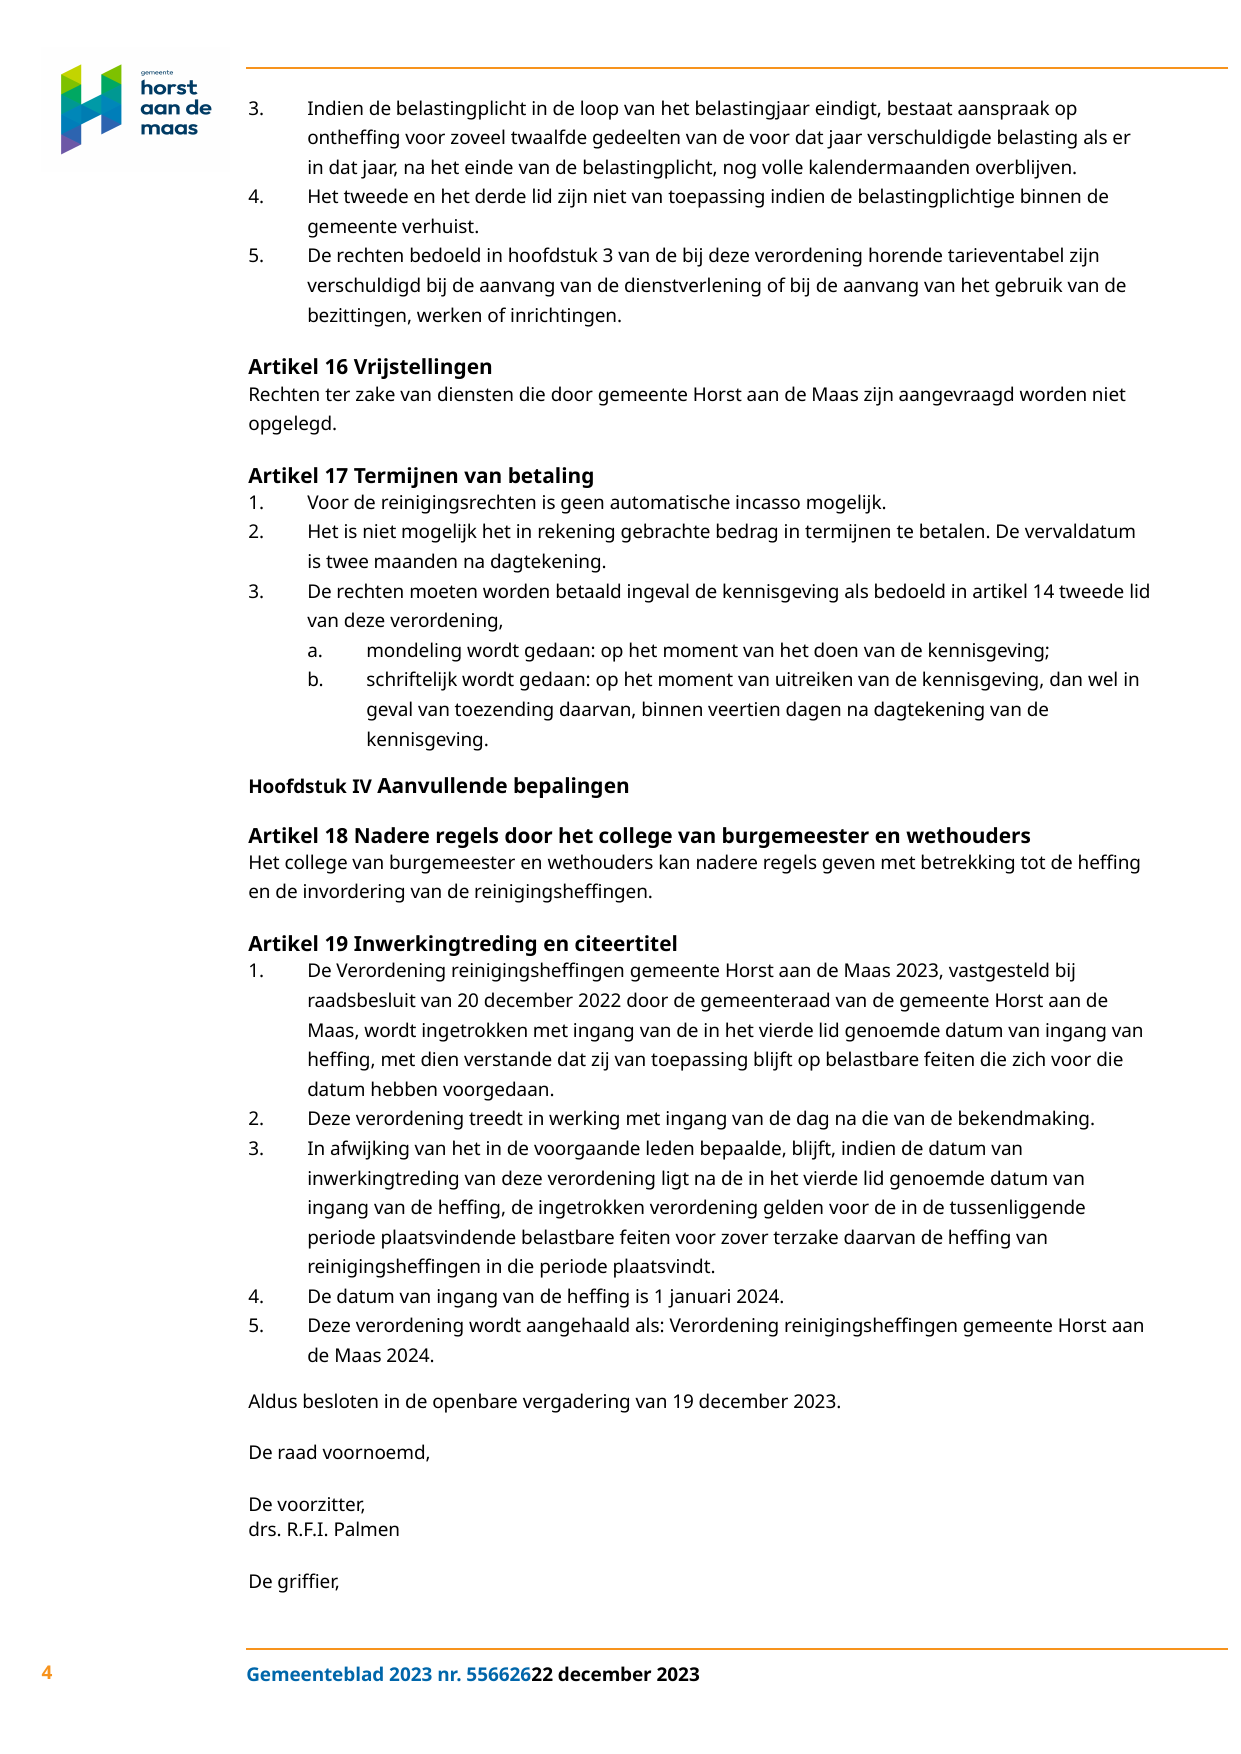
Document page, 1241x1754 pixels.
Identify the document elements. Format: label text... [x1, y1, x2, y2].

text Hoofdstuk IV Aanvullende bepalingen [248, 771, 1152, 800]
list Het is niet mogelijk het in rekening gebrachte bedrag in termijnen te betalen. De vervaldatum is twee maanden na dagtekening. [248, 519, 1152, 574]
text Artikel 17 Termijnen van betaling [248, 461, 1152, 489]
picture [41, 47, 231, 172]
list Deze verordening treedt in werking met ingang van de dag na die van de bekendmaking. [248, 1106, 1152, 1131]
list mondeling wordt gedaan: op het moment van het doen van de kennisgeving; [307, 637, 1152, 663]
text drs. R.F.I. Palmen [248, 1516, 1152, 1542]
list Indien de belastingplicht in de loop van het belastingjaar eindigt, bestaat aanspraak op ontheffing voor zoveel twaalfde gedeelten van de voor dat jaar verschuldigde belasting als er in dat jaar, na het einde van de belastingplicht, nog volle kalendermaanden overblijven. [248, 95, 1152, 180]
list Deze verordening wordt aangehaald als: Verordening reinigingsheffingen gemeente Horst aan de Maas 2024. [248, 1313, 1152, 1368]
list De rechten bedoeld in hoofdstuk 3 van de bij deze verordening horende tarieventabel zijn verschuldigd bij de aanvang van de dienstverlening of bij de aanvang van het gebruik van de bezittingen, werken of inrichtingen. [248, 243, 1152, 328]
list De datum van ingang van de heffing is 1 januari 2024. [248, 1283, 1152, 1309]
text Aldus besloten in de openbare vergadering van 19 december 2023. [248, 1388, 1152, 1413]
text Artikel 19 Inwerkingtreding en citeertitel [248, 929, 1152, 958]
list Voor de reinigingsrechten is geen automatische incasso mogelijk. [248, 489, 1152, 515]
text De raad voornoemd, [248, 1439, 1152, 1465]
list De Verordening reinigingsheffingen gemeente Horst aan de Maas 2023, vastgesteld bij raadsbesluit van 20 december 2022 door de gemeenteraad van de gemeente Horst aan de Maas, wordt ingetrokken met ingang van de in het vierde lid genoemde datum van ingang van heffing, met dien verstande dat zij van toepassing blijft op belastbare feiten die zich voor die datum hebben voorgedaan. [248, 958, 1152, 1102]
text Het college van burgemeester en wethouders kan nadere regels geven met betrekking tot de heffing en de invordering van de reinigingsheffingen. [248, 849, 1152, 904]
text Rechten ter zake van diensten die door gemeente Horst aan de Maas zijn aangevraagd worden niet opgelegd. [248, 381, 1152, 436]
text De griffier, [248, 1568, 1152, 1594]
list schriftelijk wordt gedaan: op het moment van uitreiken van de kennisgeving, dan wel in geval van toezending daarvan, binnen veertien dagen na dagtekening van de kennisgeving. [307, 667, 1152, 752]
list Het tweede en het derde lid zijn niet van toepassing indien de belastingplichtige binnen de gemeente verhuist. [248, 183, 1152, 239]
list In afwijking van het in de voorgaande leden bepaalde, blijft, indien de datum van inwerkingtreding van deze verordening ligt na de in het vierde lid genoemde datum van ingang van de heffing, de ingetrokken verordening gelden voor de in de tussenliggende periode plaatsvindende belastbare feiten voor zover terzake daarvan de heffing van reinigingsheffingen in die periode plaatsvindt. [248, 1135, 1152, 1279]
list De rechten moeten worden betaald ingeval de kennisgeving als bedoeld in artikel 14 tweede lid van deze verordening, [248, 578, 1152, 633]
text De voorzitter, [248, 1491, 1152, 1516]
text Artikel 16 Vrijstellingen [248, 352, 1152, 381]
text Artikel 18 Nadere regels door het college van burgemeester en wethouders [248, 821, 1152, 849]
